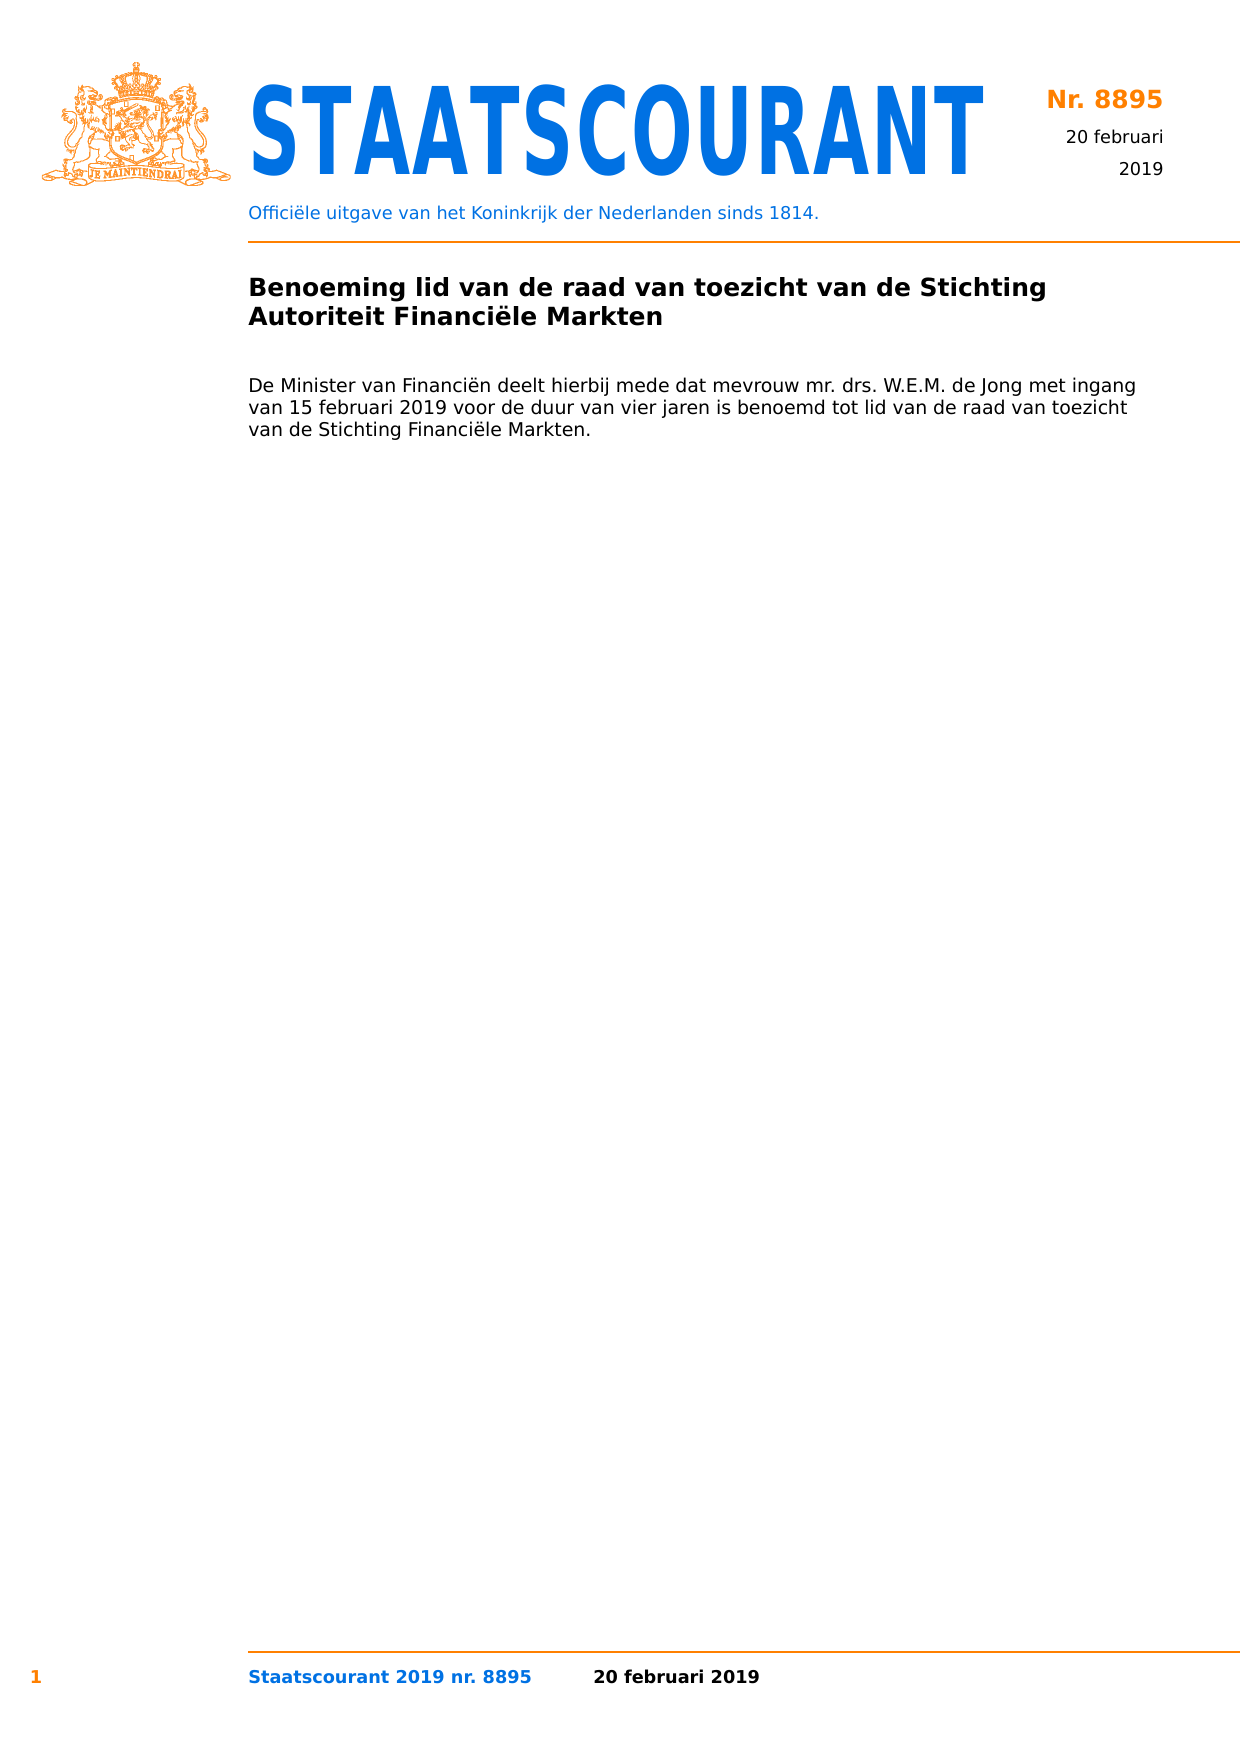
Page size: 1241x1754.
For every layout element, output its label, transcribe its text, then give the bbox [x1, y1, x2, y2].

picture [41, 62, 231, 186]
table_header [25, 62, 248, 241]
table_cell 2019 [998, 153, 1240, 203]
text De Minister van Financiën deelt hierbij mede dat mevrouw mr. drs. W.E.M. de Jong met ingang van 15 februari 2019 voor de duur van vier jaren is benoemd tot lid van de raad van toezicht van de Stichting Financiële Markten. [248, 375, 1163, 441]
table_cell 20 februari [998, 121, 1240, 153]
table_header STAATSCOURANT [248, 62, 998, 203]
table_cell Officiële uitgave van het Koninkrijk der Nederlanden sinds 1814. [248, 203, 1240, 241]
subtitle Benoeming lid van de raad van toezicht van de Stichting Autoriteit Financiële Markten [248, 273, 1163, 331]
table_header Nr. 8895 [998, 62, 1240, 121]
